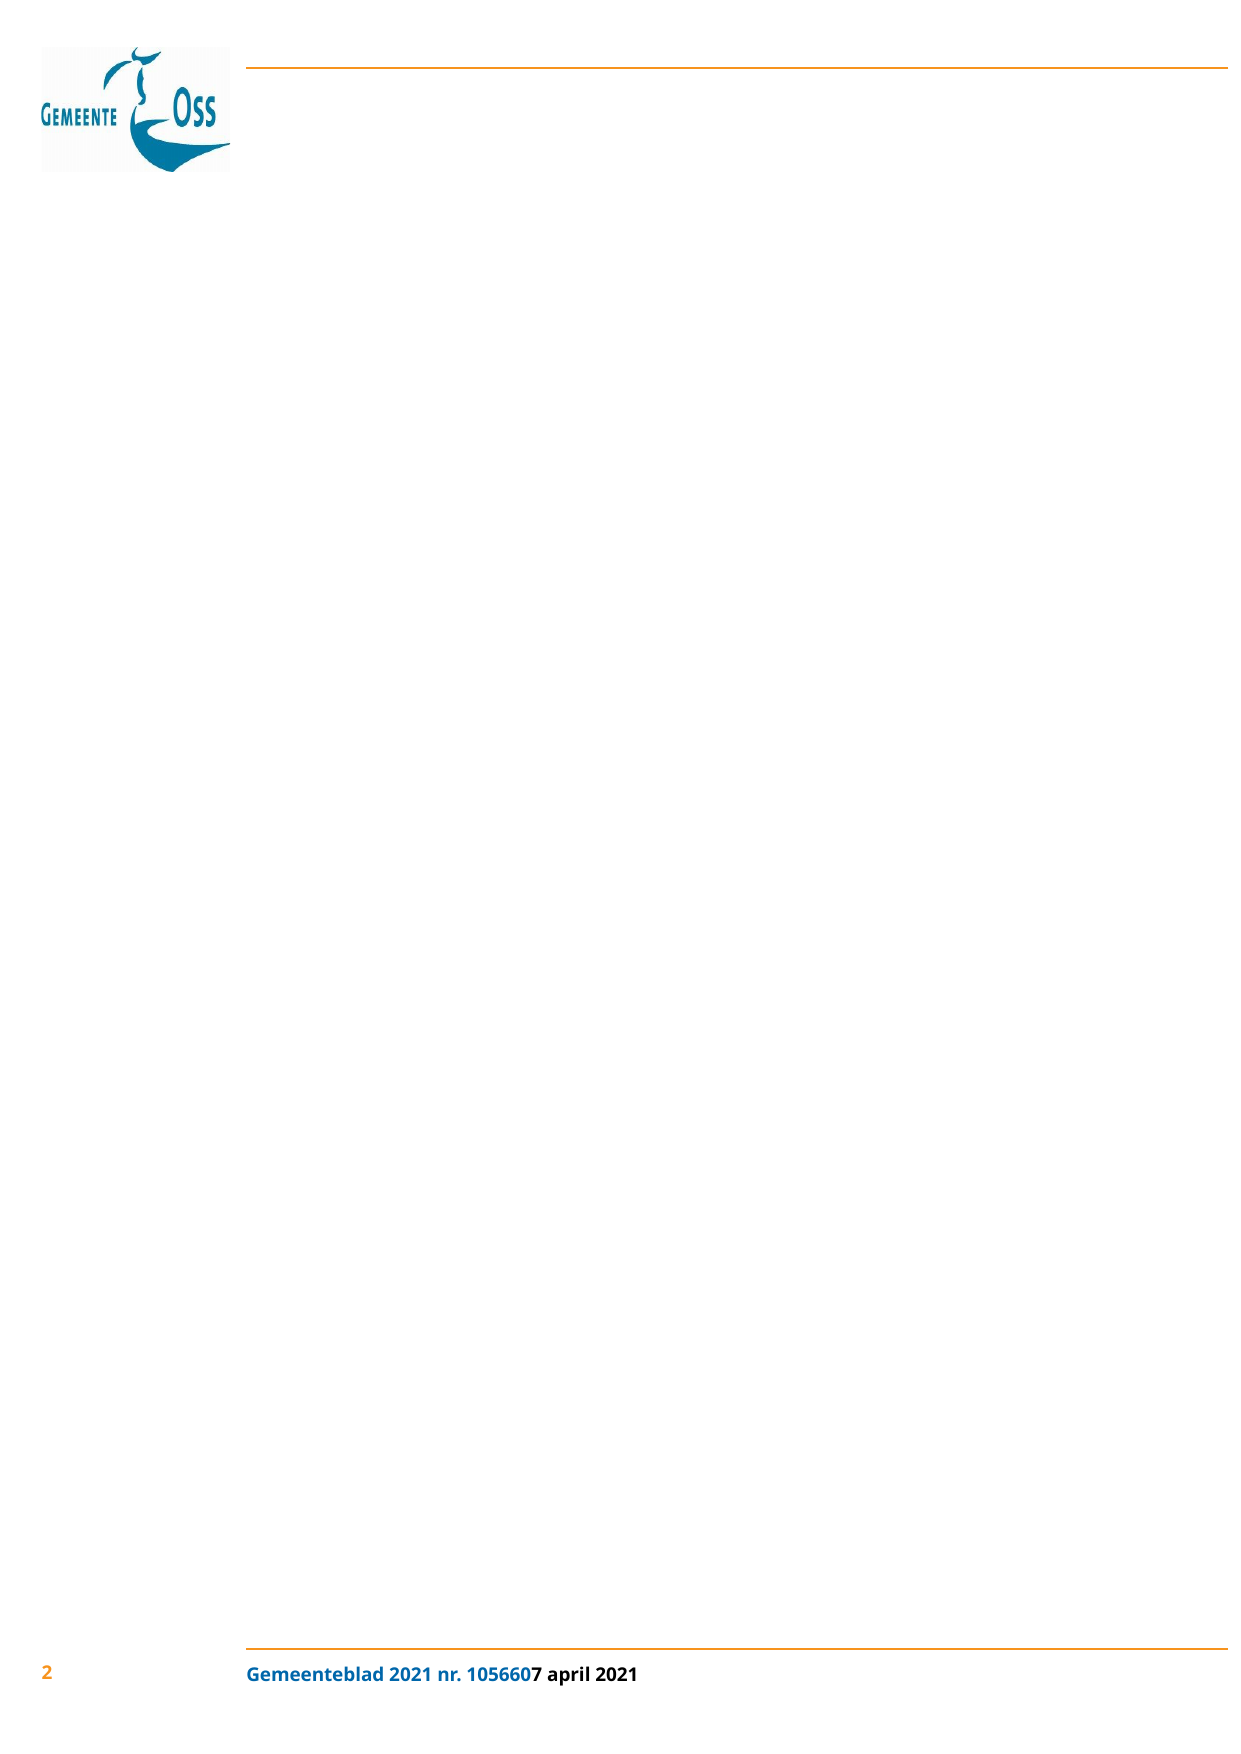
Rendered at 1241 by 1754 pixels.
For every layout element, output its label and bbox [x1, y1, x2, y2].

picture [41, 47, 231, 172]
